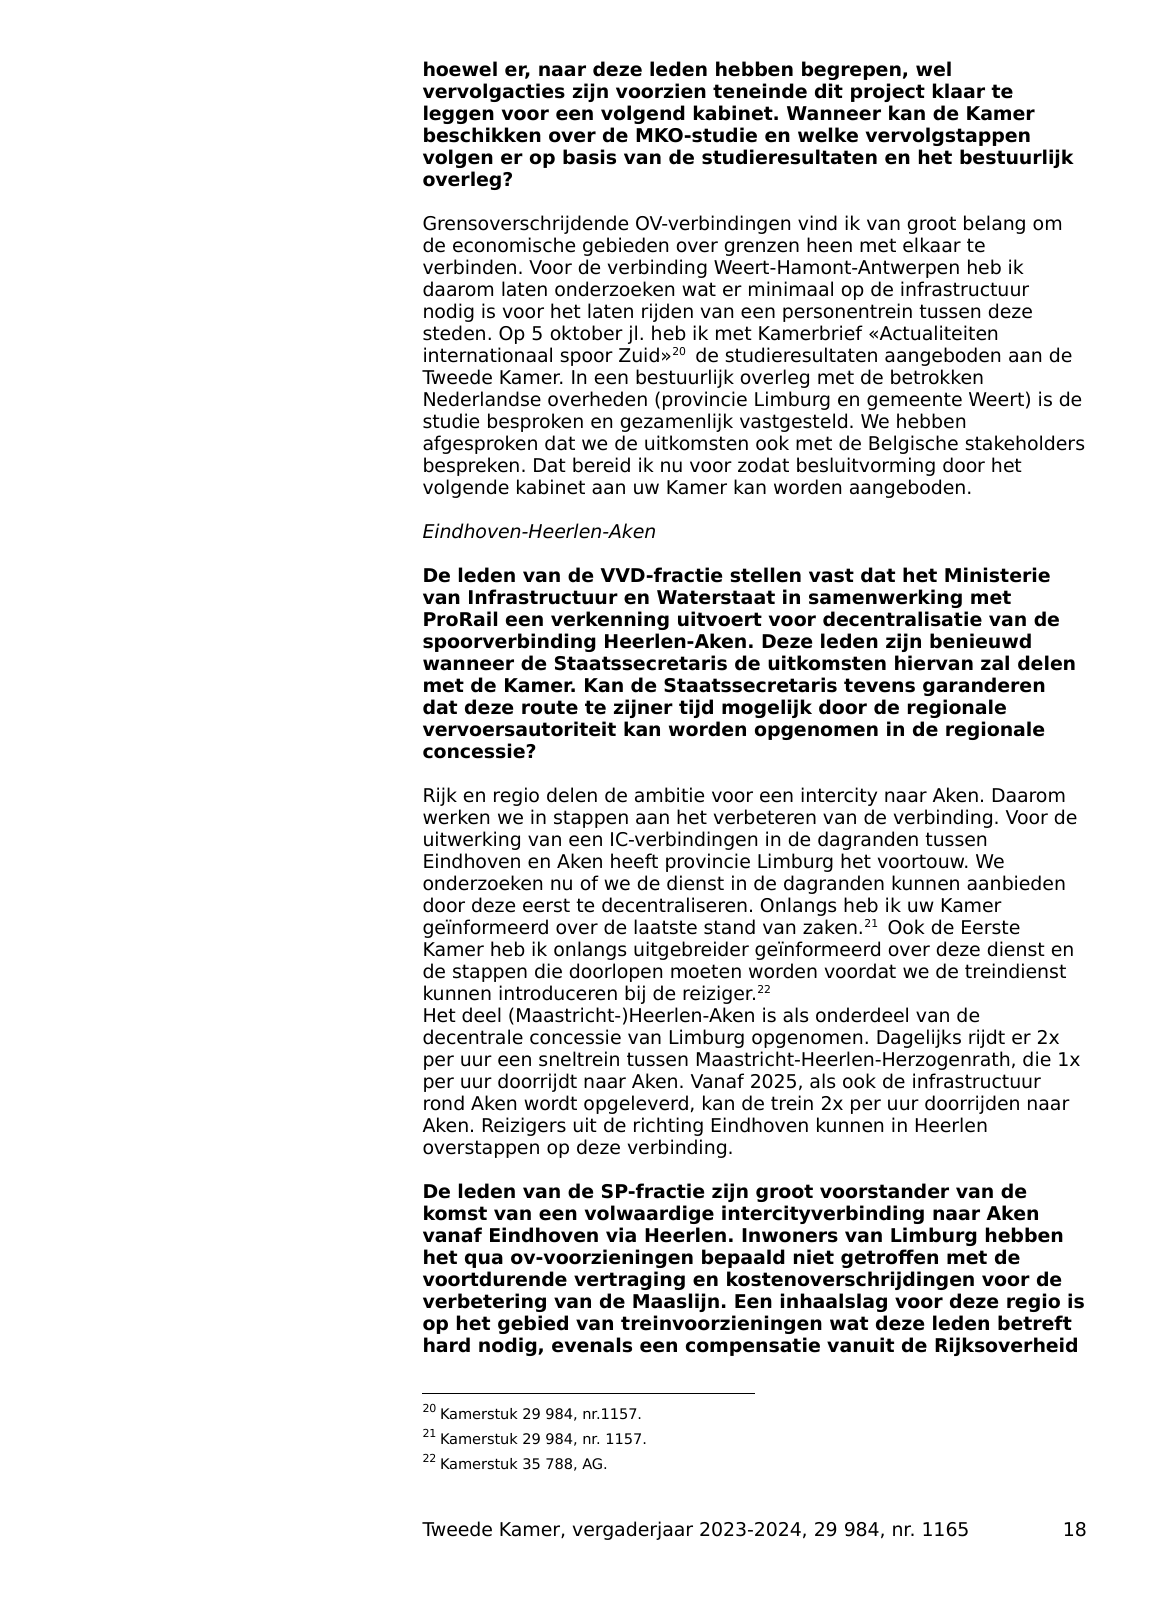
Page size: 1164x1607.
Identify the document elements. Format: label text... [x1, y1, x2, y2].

text De leden van de SP-fractie zijn groot voorstander van de komst van een volwaardige intercityverbinding naar Aken vanaf Eindhoven via Heerlen. Inwoners van Limburg hebben het qua ov-voorzieningen bepaald niet getroffen met de voortdurende vertraging en kostenoverschrijdingen voor de verbetering van de Maaslijn. Een inhaalslag voor deze regio is op het gebied van treinvoorzieningen wat deze leden betreft hard nodig, evenals een compensatie vanuit de Rijksoverheid [422, 1181, 1087, 1357]
subtitle Eindhoven-Heerlen-Aken [422, 521, 1087, 543]
text De leden van de VVD-fractie stellen vast dat het Ministerie van Infrastructuur en Waterstaat in samenwerking met ProRail een verkenning uitvoert voor decentralisatie van de spoorverbinding Heerlen-Aken. Deze leden zijn benieuwd wanneer de Staatssecretaris de uitkomsten hiervan zal delen met de Kamer. Kan de Staatssecretaris tevens garanderen dat deze route te zijner tijd mogelijk door de regionale vervoersautoriteit kan worden opgenomen in de regionale concessie? [422, 565, 1087, 763]
text Grensoverschrijdende OV-verbindingen vind ik van groot belang om de economische gebieden over grenzen heen met elkaar te verbinden. Voor de verbinding Weert-Hamont-Antwerpen heb ik daarom laten onderzoeken wat er minimaal op de infrastructuur nodig is voor het laten rijden van een personentrein tussen deze steden. Op 5 oktober jl. heb ik met Kamerbrief «Actualiteiten internationaal spoor Zuid» de studieresultaten aangeboden aan de Tweede Kamer. In een bestuurlijk overleg met de betrokken Nederlandse overheden (provincie Limburg en gemeente Weert) is de studie besproken en gezamenlijk vastgesteld. We hebben afgesproken dat we de uitkomsten ook met de Belgische stakeholders bespreken. Dat bereid ik nu voor zodat besluitvorming door het volgende kabinet aan uw Kamer kan worden aangeboden. [422, 213, 1087, 499]
text hoewel er, naar deze leden hebben begrepen, wel vervolgacties zijn voorzien teneinde dit project klaar te leggen voor een volgend kabinet. Wanneer kan de Kamer beschikken over de MKO-studie en welke vervolgstappen volgen er op basis van de studieresultaten en het bestuurlijk overleg? [422, 59, 1087, 191]
text Kamerstuk 35 788, AG. [422, 1452, 1087, 1474]
text Rijk en regio delen de ambitie voor een intercity naar Aken. Daarom werken we in stappen aan het verbeteren van de verbinding. Voor de uitwerking van een IC-verbindingen in de dagranden tussen Eindhoven en Aken heeft provincie Limburg het voortouw. We onderzoeken nu of we de dienst in de dagranden kunnen aanbieden door deze eerst te decentraliseren. Onlangs heb ik uw Kamer geïnformeerd over de laatste stand van zaken. Ook de Eerste Kamer heb ik onlangs uitgebreider geïnformeerd over deze dienst en de stappen die doorlopen moeten worden voordat we de treindienst kunnen introduceren bij de reiziger. [422, 785, 1087, 1005]
text Kamerstuk 29 984, nr. 1157. [422, 1427, 1087, 1449]
text Het deel (Maastricht-)Heerlen-Aken is als onderdeel van de decentrale concessie van Limburg opgenomen. Dagelijks rijdt er 2x per uur een sneltrein tussen Maastricht-Heerlen-Herzogenrath, die 1x per uur doorrijdt naar Aken. Vanaf 2025, als ook de infrastructuur rond Aken wordt opgeleverd, kan de trein 2x per uur doorrijden naar Aken. Reizigers uit de richting Eindhoven kunnen in Heerlen overstappen op deze verbinding. [422, 1005, 1087, 1159]
text Kamerstuk 29 984, nr.1157. [422, 1402, 1087, 1424]
